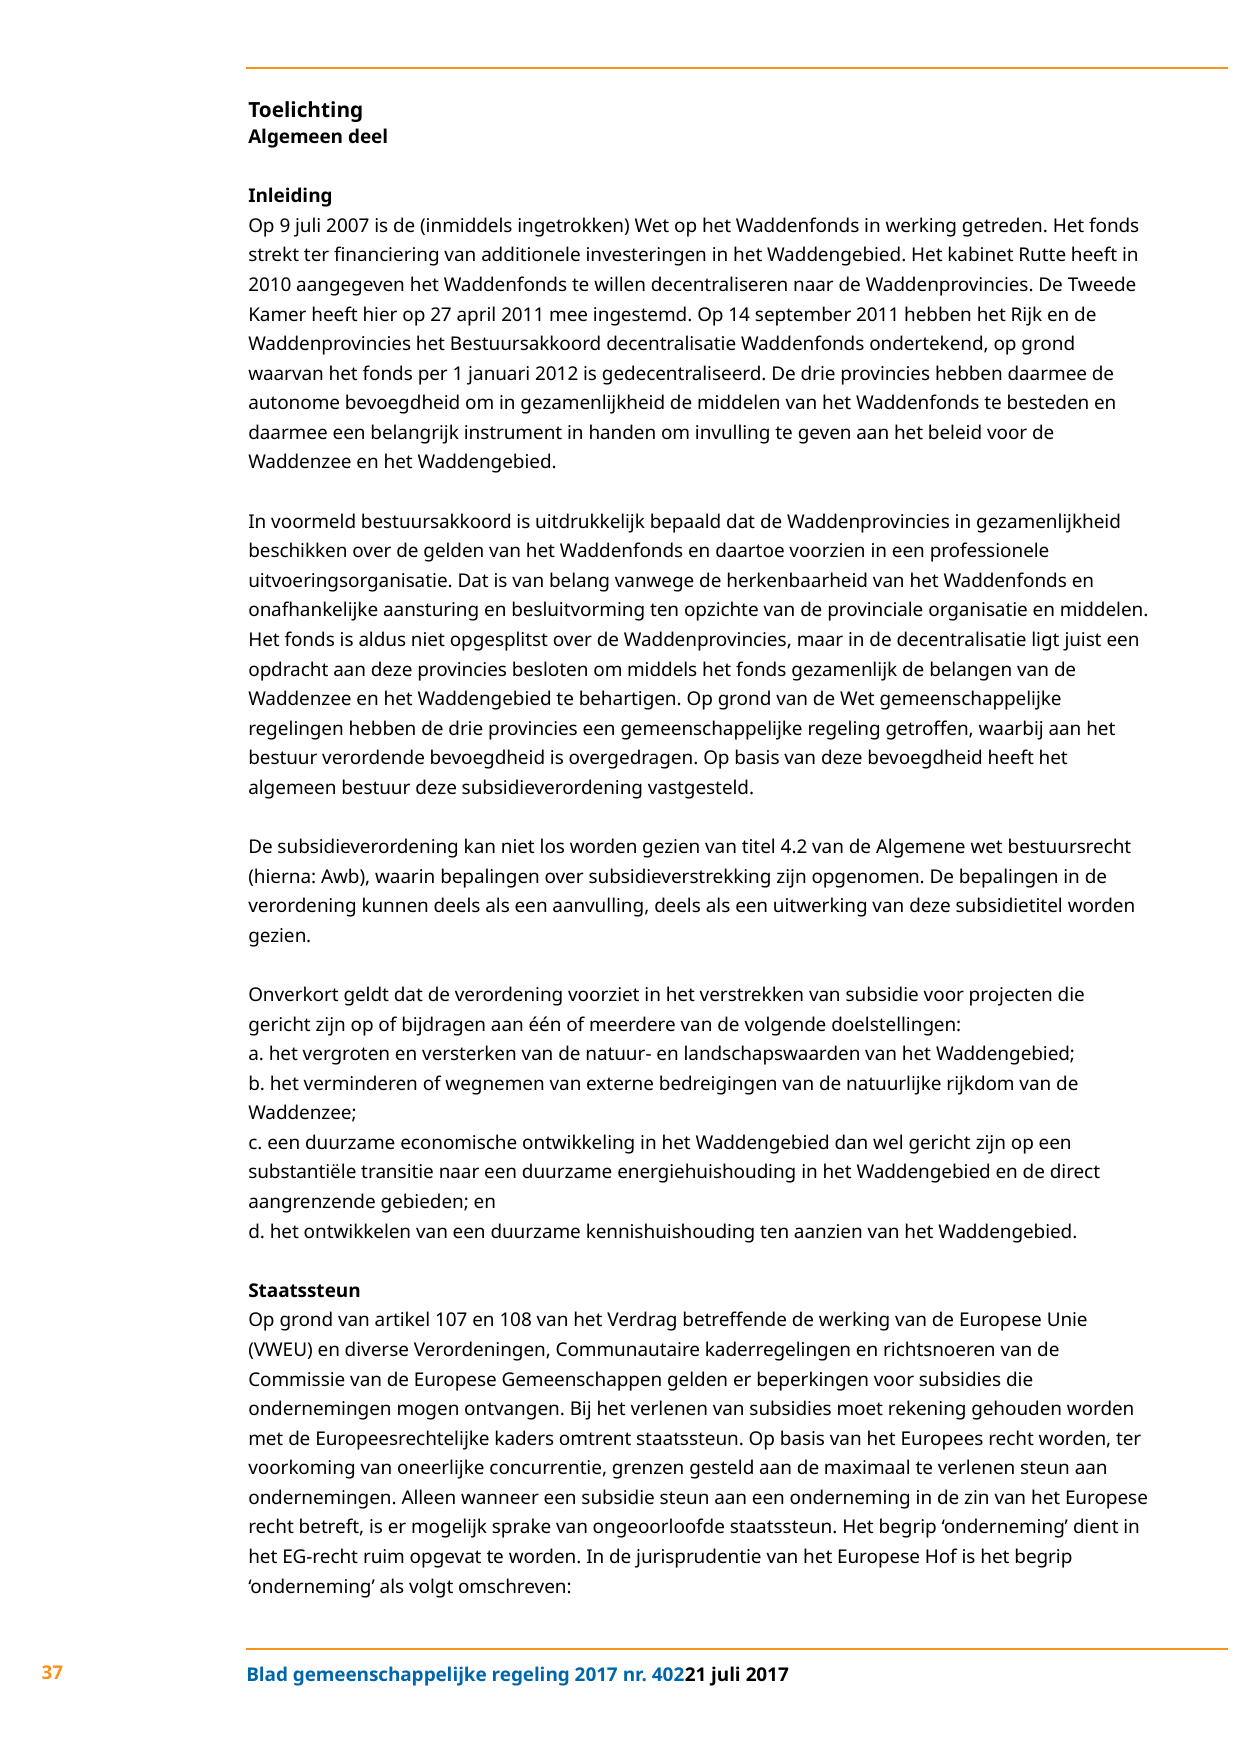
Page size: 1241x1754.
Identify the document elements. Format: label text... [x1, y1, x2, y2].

text d. het ontwikkelen van een duurzame kennishuishouding ten aanzien van het Waddengebied. [248, 1218, 1152, 1244]
text Onverkort geldt dat de verordening voorziet in het verstrekken van subsidie voor projecten die gericht zijn op of bijdragen aan één of meerdere van de volgende doelstellingen: [248, 981, 1152, 1037]
text De subsidieverordening kan niet los worden gezien van titel 4.2 van de Algemene wet bestuursrecht (hierna: Awb), waarin bepalingen over subsidieverstrekking zijn opgenomen. De bepalingen in de verordening kunnen deels als een aanvulling, deels als een uitwerking van deze subsidietitel worden gezien. [248, 833, 1152, 948]
picture [41, 47, 231, 172]
text c. een duurzame economische ontwikkeling in het Waddengebied dan wel gericht zijn op een substantiële transitie naar een duurzame energiehuishouding in het Waddengebied en de direct aangrenzende gebieden; en [248, 1129, 1152, 1214]
text Staatssteun [248, 1277, 1152, 1303]
text b. het verminderen of wegnemen van externe bedreigingen van de natuurlijke rijkdom van de Waddenzee; [248, 1070, 1152, 1125]
text a. het vergroten en versterken van de natuur- en landschapswaarden van het Waddengebied; [248, 1040, 1152, 1066]
text In voormeld bestuursakkoord is uitdrukkelijk bepaald dat de Waddenprovincies in gezamenlijkheid beschikken over de gelden van het Waddenfonds en daartoe voorzien in een professionele uitvoeringsorganisatie. Dat is van belang vanwege de herkenbaarheid van het Waddenfonds en onafhankelijke aansturing en besluitvorming ten opzichte van de provinciale organisatie en middelen. Het fonds is aldus niet opgesplitst over de Waddenprovincies, maar in de decentralisatie ligt juist een opdracht aan deze provincies besloten om middels het fonds gezamenlijk de belangen van de Waddenzee en het Waddengebied te behartigen. Op grond van de Wet gemeenschappelijke regelingen hebben de drie provincies een gemeenschappelijke regeling getroffen, waarbij aan het bestuur verordende bevoegdheid is overgedragen. Op basis van deze bevoegdheid heeft het algemeen bestuur deze subsidieverordening vastgesteld. [248, 508, 1152, 800]
text Op 9 juli 2007 is de (inmiddels ingetrokken) Wet op het Waddenfonds in werking getreden. Het fonds strekt ter financiering van additionele investeringen in het Waddengebied. Het kabinet Rutte heeft in 2010 aangegeven het Waddenfonds te willen decentraliseren naar de Waddenprovincies. De Tweede Kamer heeft hier op 27 april 2011 mee ingestemd. Op 14 september 2011 hebben het Rijk en de Waddenprovincies het Bestuursakkoord decentralisatie Waddenfonds ondertekend, op grond waarvan het fonds per 1 januari 2012 is gedecentraliseerd. De drie provincies hebben daarmee de autonome bevoegdheid om in gezamenlijkheid de middelen van het Waddenfonds te besteden en daarmee een belangrijk instrument in handen om invulling te geven aan het beleid voor de Waddenzee en het Waddengebied. [248, 212, 1152, 474]
text Inleiding [248, 182, 1152, 208]
text Toelichting [248, 95, 1152, 123]
text Algemeen deel [248, 123, 1152, 149]
text Op grond van artikel 107 en 108 van het Verdrag betreffende de werking van de Europese Unie (VWEU) en diverse Verordeningen, Communautaire kaderregelingen en richtsnoeren van de Commissie van de Europese Gemeenschappen gelden er beperkingen voor subsidies die ondernemingen mogen ontvangen. Bij het verlenen van subsidies moet rekening gehouden worden met de Europeesrechtelijke kaders omtrent staatssteun. Op basis van het Europees recht worden, ter voorkoming van oneerlijke concurrentie, grenzen gesteld aan de maximaal te verlenen steun aan ondernemingen. Alleen wanneer een subsidie steun aan een onderneming in de zin van het Europese recht betreft, is er mogelijk sprake van ongeoorloofde staatssteun. Het begrip ‘onderneming’ dient in het EG-recht ruim opgevat te worden. In de jurisprudentie van het Europese Hof is het begrip ‘onderneming’ als volgt omschreven: [248, 1307, 1152, 1599]
